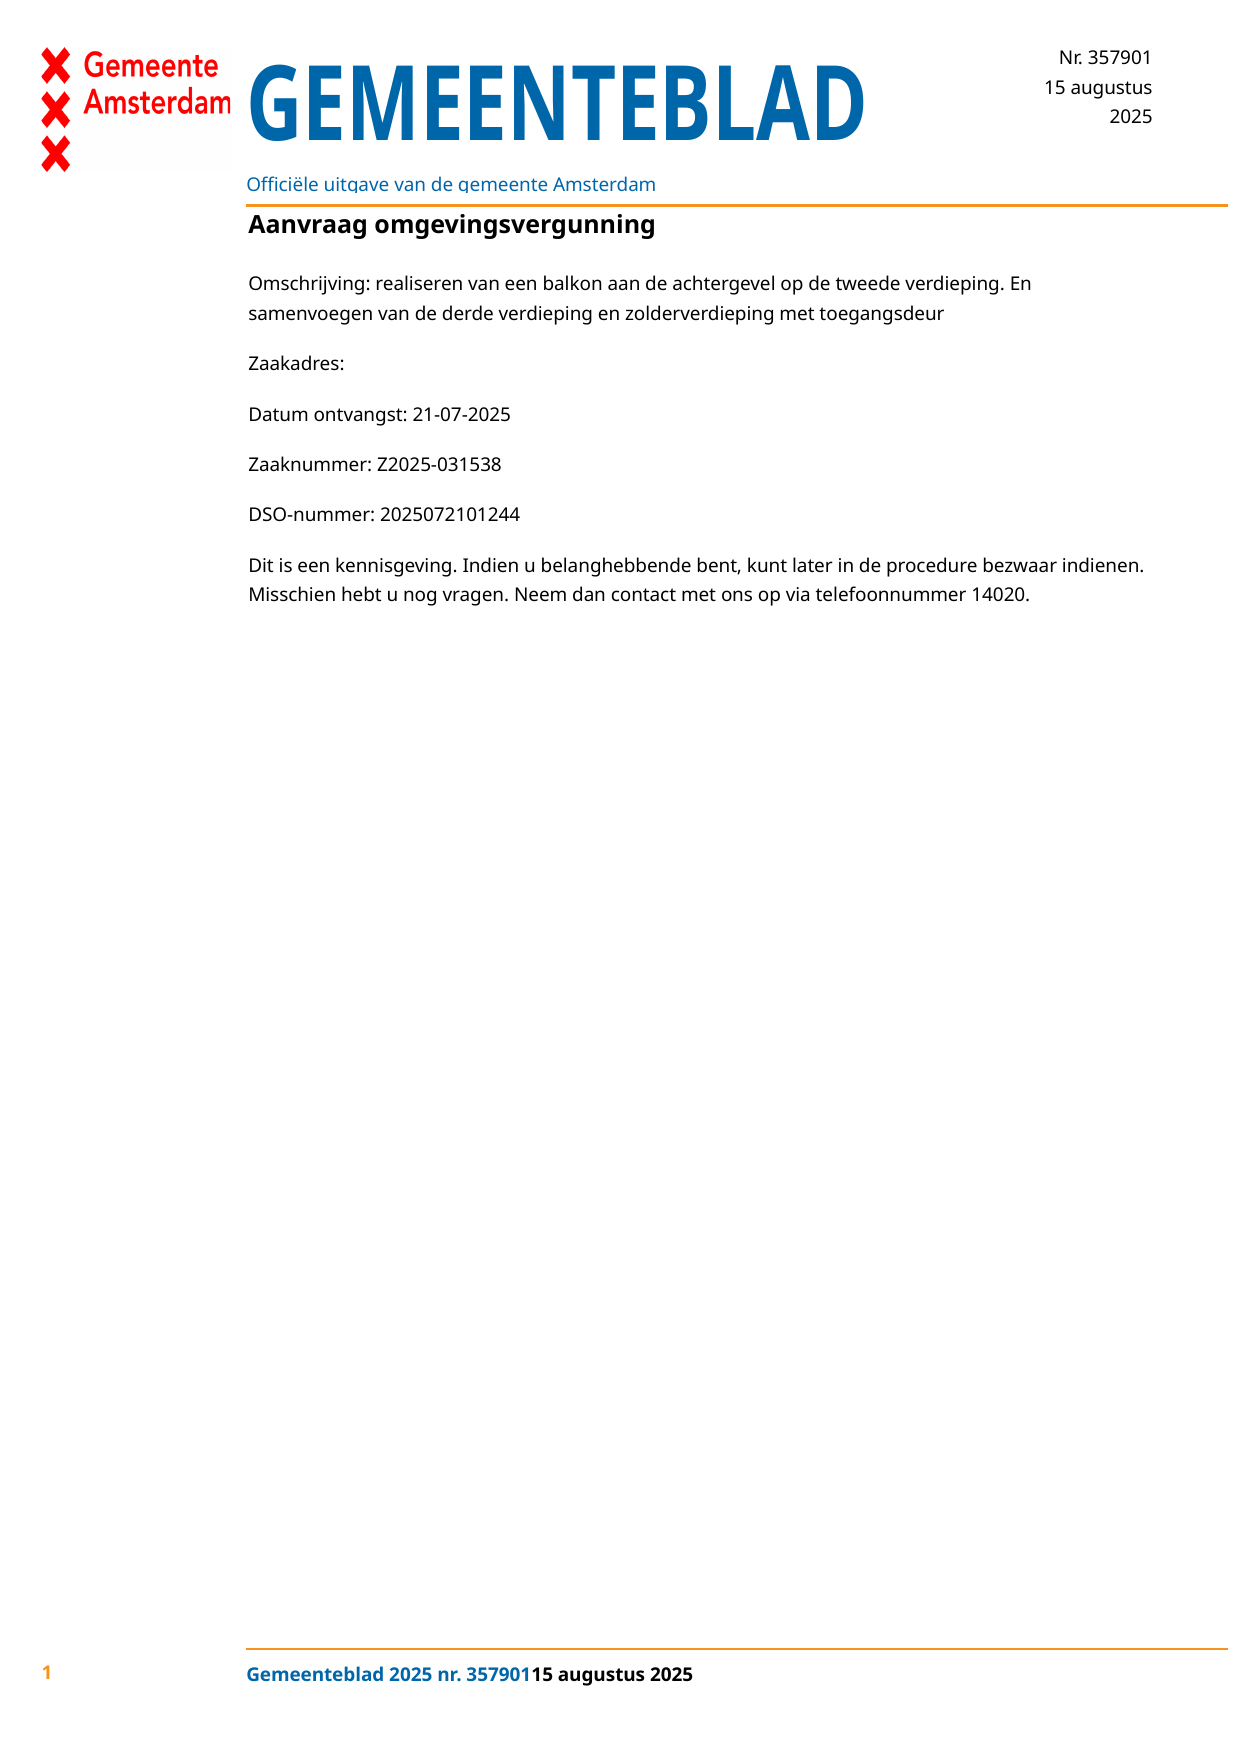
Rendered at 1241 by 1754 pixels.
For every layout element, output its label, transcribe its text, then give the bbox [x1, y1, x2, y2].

text Datum ontvangst: 21-07-2025 [248, 401, 1152, 426]
text Zaaknummer: Z2025-031538 [248, 451, 1152, 477]
picture [41, 47, 231, 172]
text Zaakadres: [248, 350, 1152, 376]
text Dit is een kennisgeving. Indien u belanghebbende bent, kunt later in de procedure bezwaar indienen. Misschien hebt u nog vragen. Neem dan contact met ons op via telefoonnummer 14020. [248, 552, 1152, 607]
text Omschrijving: realiseren van een balkon aan de achtergevel op de tweede verdieping. En samenvoegen van de derde verdieping en zolderverdieping met toegangsdeur [248, 270, 1152, 326]
text DSO-nummer: 2025072101244 [248, 502, 1152, 527]
text Aanvraag omgevingsvergunning [248, 207, 1152, 241]
